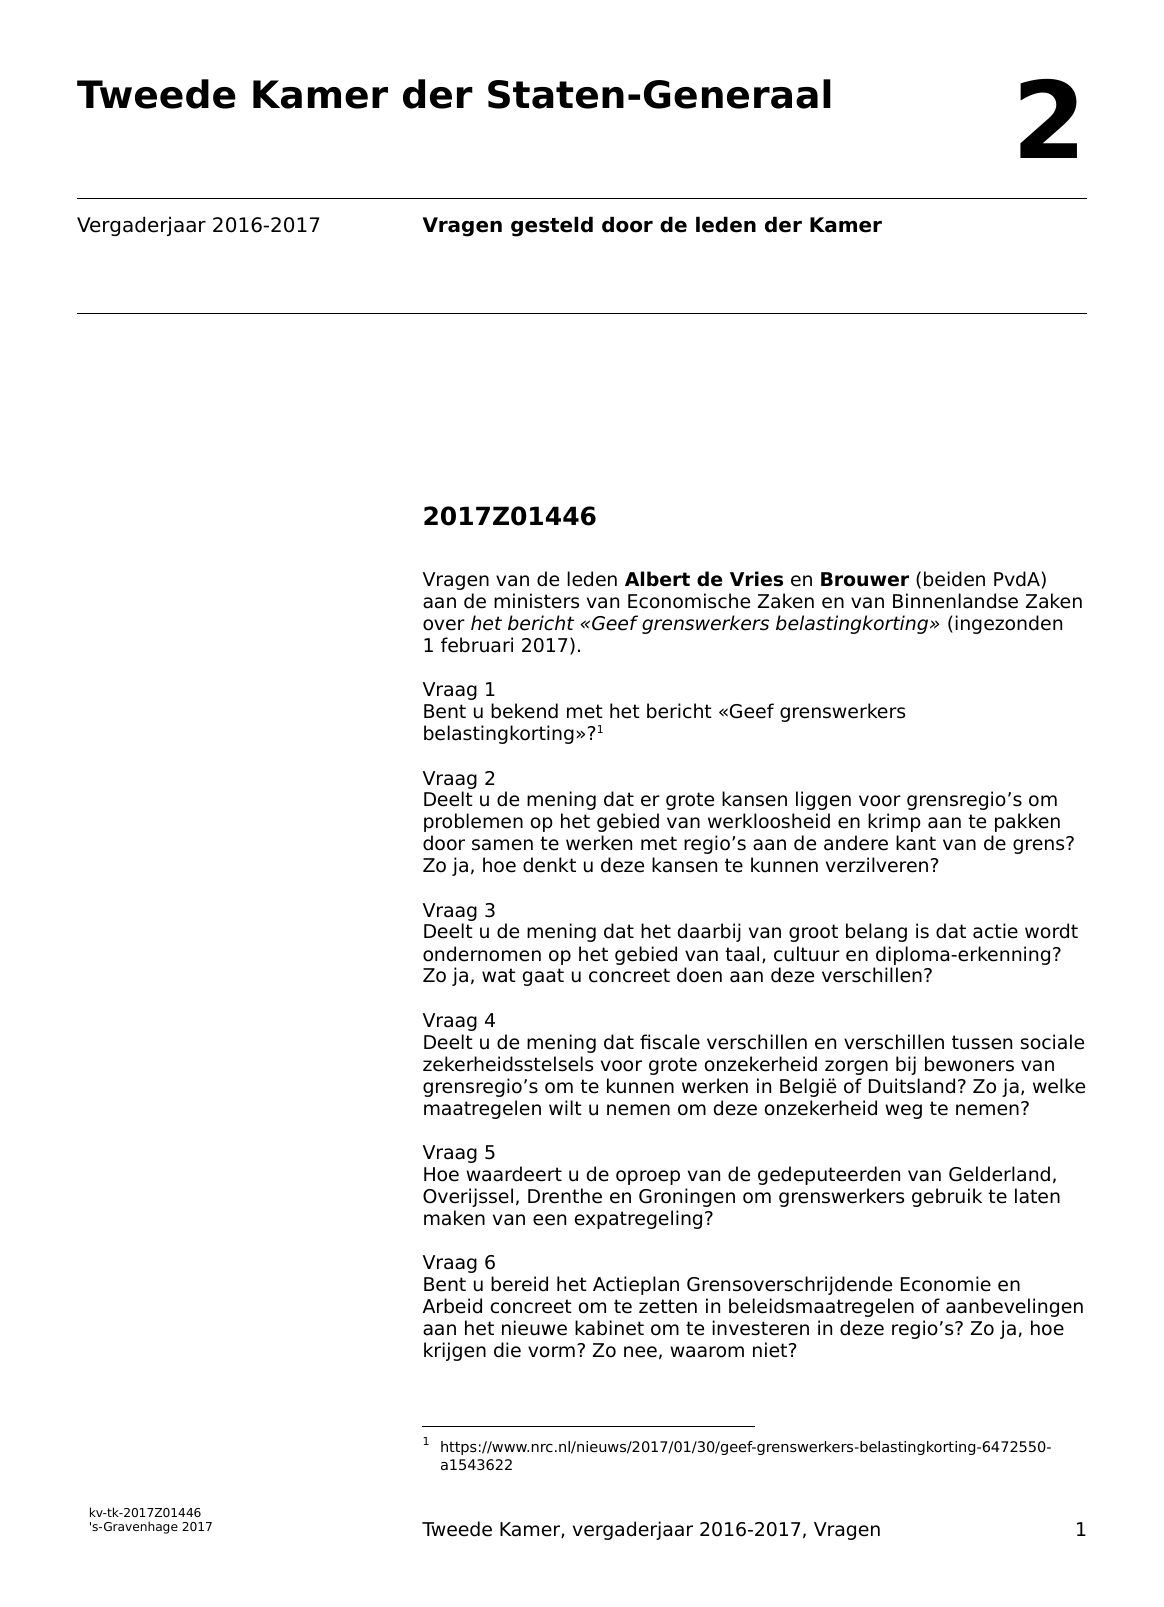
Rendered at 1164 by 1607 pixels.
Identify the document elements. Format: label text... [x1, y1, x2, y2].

table_cell Vragen gesteld door de leden der Kamer [422, 199, 1087, 313]
text Deelt u de mening dat het daarbij van groot belang is dat actie wordt ondernomen op het gebied van taal, cultuur en diploma-erkenning? Zo ja, wat gaat u concreet doen aan deze verschillen? [422, 921, 1087, 987]
text Vragen van de leden Albert de Vries en Brouwer (beiden PvdA) aan de ministers van Economische Zaken en van Binnenlandse Zaken over het bericht «Geef grenswerkers belastingkorting» (ingezonden 1 februari 2017). [422, 569, 1087, 657]
text Deelt u de mening dat er grote kansen liggen voor grensregio’s om problemen op het gebied van werkloosheid en krimp aan te pakken door samen te werken met regio’s aan de andere kant van de grens? Zo ja, hoe denkt u deze kansen te kunnen verzilveren? [422, 789, 1087, 877]
text Bent u bekend met het bericht «Geef grenswerkers belastingkorting»? [422, 701, 1087, 745]
text Vraag 5 [422, 1142, 1087, 1164]
table_header 2 [886, 59, 1087, 198]
text 2017Z01446 [422, 502, 1087, 531]
table_cell Vergaderjaar 2016-2017 [77, 199, 422, 313]
text Vraag 6 [422, 1252, 1087, 1274]
text kv-tk-2017Z01446 [88, 1506, 323, 1520]
table_header Tweede Kamer der Staten-Generaal [77, 59, 886, 198]
text Vraag 1 [422, 679, 1087, 701]
text 's-Gravenhage 2017 [88, 1520, 323, 1534]
text Bent u bereid het Actieplan Grensoverschrijdende Economie en Arbeid concreet om te zetten in beleidsmaatregelen of aanbevelingen aan het nieuwe kabinet om te investeren in deze regio’s? Zo ja, hoe krijgen die vorm? Zo nee, waarom niet? [422, 1274, 1087, 1362]
text Hoe waardeert u de oproep van de gedeputeerden van Gelderland, Overijssel, Drenthe en Groningen om grenswerkers gebruik te laten maken van een expatregeling? [422, 1164, 1087, 1229]
text Vraag 4 [422, 1009, 1087, 1032]
text Vraag 2 [422, 767, 1087, 789]
text Deelt u de mening dat fiscale verschillen en verschillen tussen sociale zekerheidsstelsels voor grote onzekerheid zorgen bij bewoners van grensregio’s om te kunnen werken in België of Duitsland? Zo ja, welke maatregelen wilt u nemen om deze onzekerheid weg te nemen? [422, 1032, 1087, 1119]
text Vraag 3 [422, 899, 1087, 921]
text https://www.nrc.nl/nieuws/2017/01/30/geef-grenswerkers-belastingkorting-6472550-a1543622 [422, 1435, 1087, 1474]
